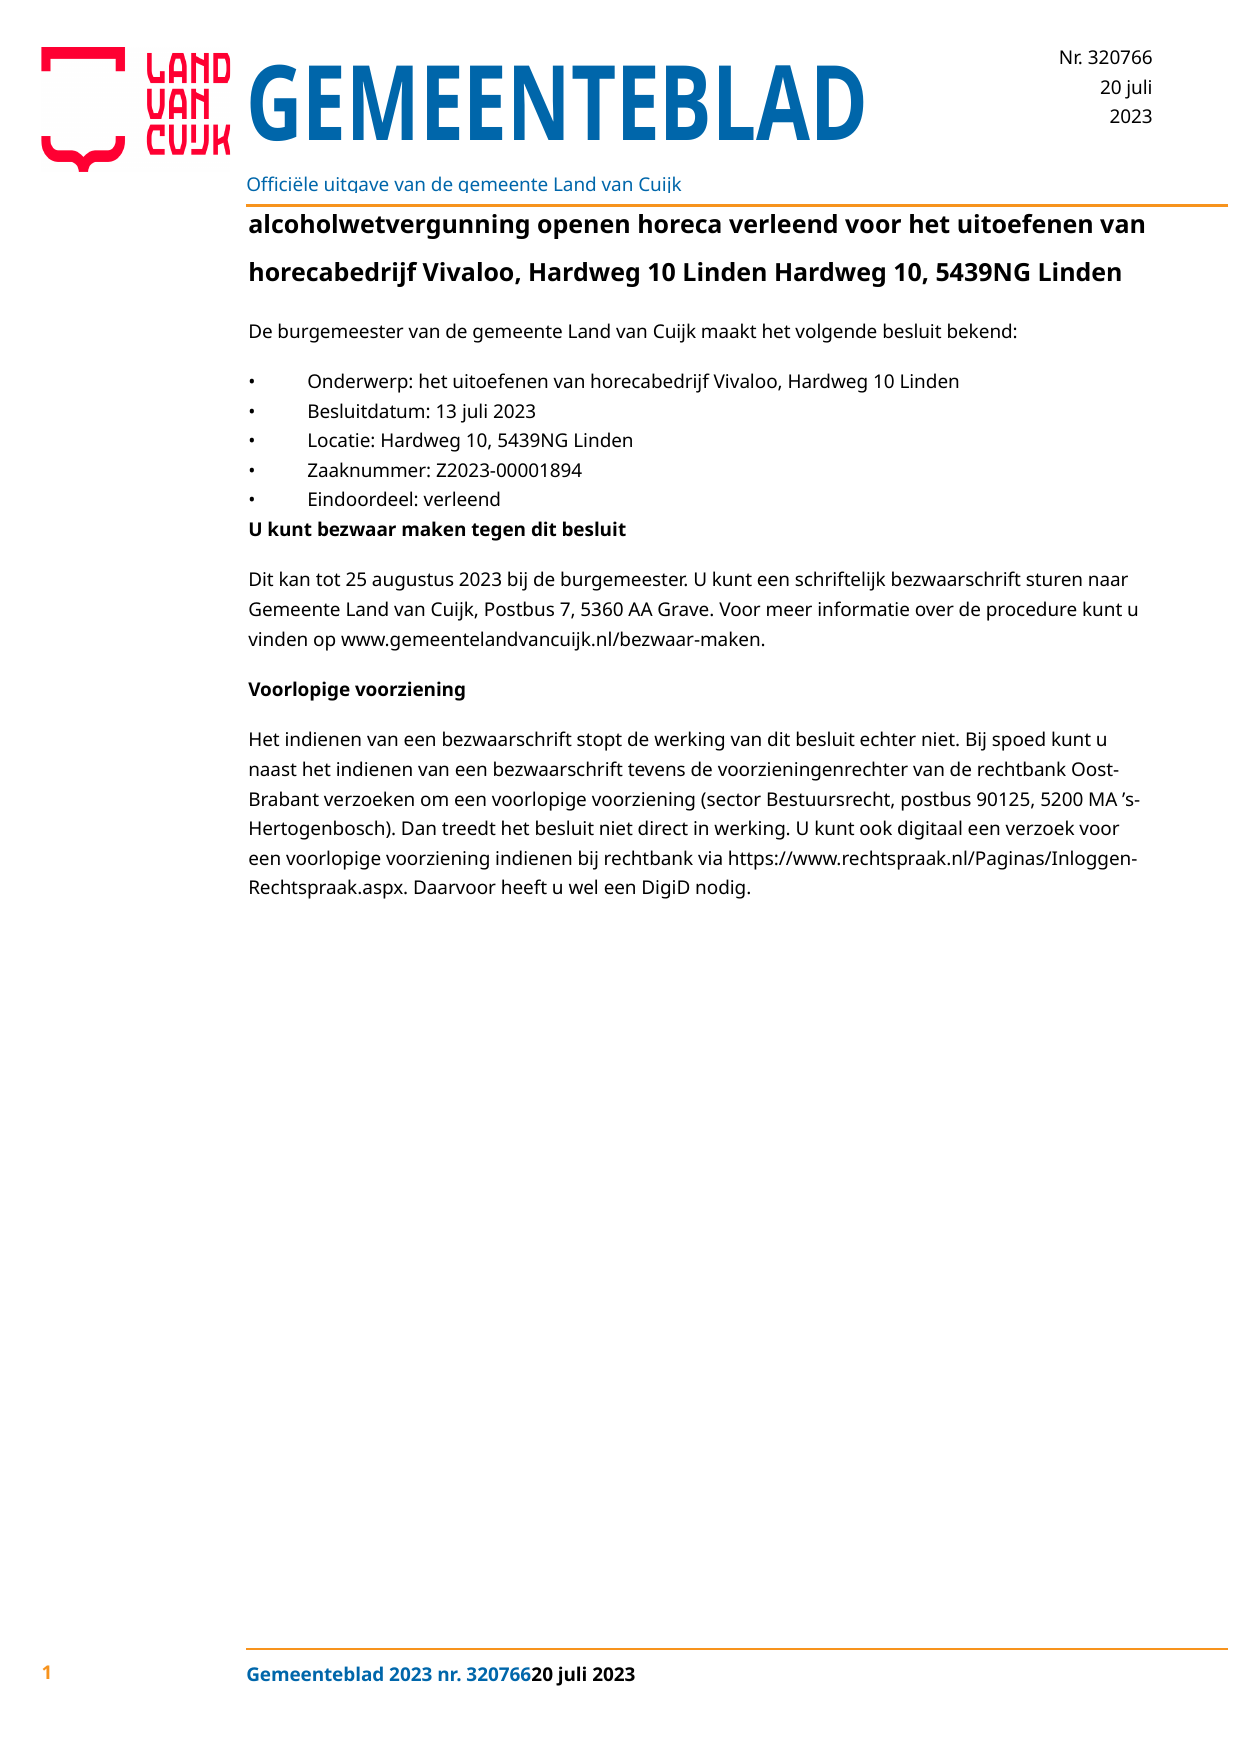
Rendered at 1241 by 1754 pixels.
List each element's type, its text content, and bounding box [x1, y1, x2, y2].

picture [41, 47, 231, 172]
text Dit kan tot 25 augustus 2023 bij de burgemeester. U kunt een schriftelijk bezwaarschrift sturen naar Gemeente Land van Cuijk, Postbus 7, 5360 AA Grave. Voor meer informatie over de procedure kunt u vinden op www.gemeentelandvancuijk.nl/bezwaar-maken. [248, 567, 1152, 652]
list Onderwerp: het uitoefenen van horecabedrijf Vivaloo, Hardweg 10 Linden [248, 368, 1152, 394]
list Besluitdatum: 13 juli 2023 [248, 398, 1152, 424]
text alcoholwetvergunning openen horeca verleend voor het uitoefenen van horecabedrijf Vivaloo, Hardweg 10 Linden Hardweg 10, 5439NG Linden [248, 207, 1152, 288]
list Locatie: Hardweg 10, 5439NG Linden [248, 427, 1152, 453]
text Voorlopige voorziening [248, 676, 1152, 702]
text U kunt bezwaar maken tegen dit besluit [248, 516, 1152, 542]
list Eindoordeel: verleend [248, 487, 1152, 512]
text De burgemeester van de gemeente Land van Cuijk maakt het volgende besluit bekend: [248, 318, 1152, 344]
list Zaaknummer: Z2023-00001894 [248, 457, 1152, 483]
text Het indienen van een bezwaarschrift stopt de werking van dit besluit echter niet. Bij spoed kunt u naast het indienen van een bezwaarschrift tevens de voorzieningenrechter van de rechtbank Oost-Brabant verzoeken om een voorlopige voorziening (sector Bestuursrecht, postbus 90125, 5200 MA ’s-Hertogenbosch). Dan treedt het besluit niet direct in werking. U kunt ook digitaal een verzoek voor een voorlopige voorziening indienen bij rechtbank via https://www.rechtspraak.nl/Paginas/Inloggen-Rechtspraak.aspx. Daarvoor heeft u wel een DigiD nodig. [248, 727, 1152, 900]
